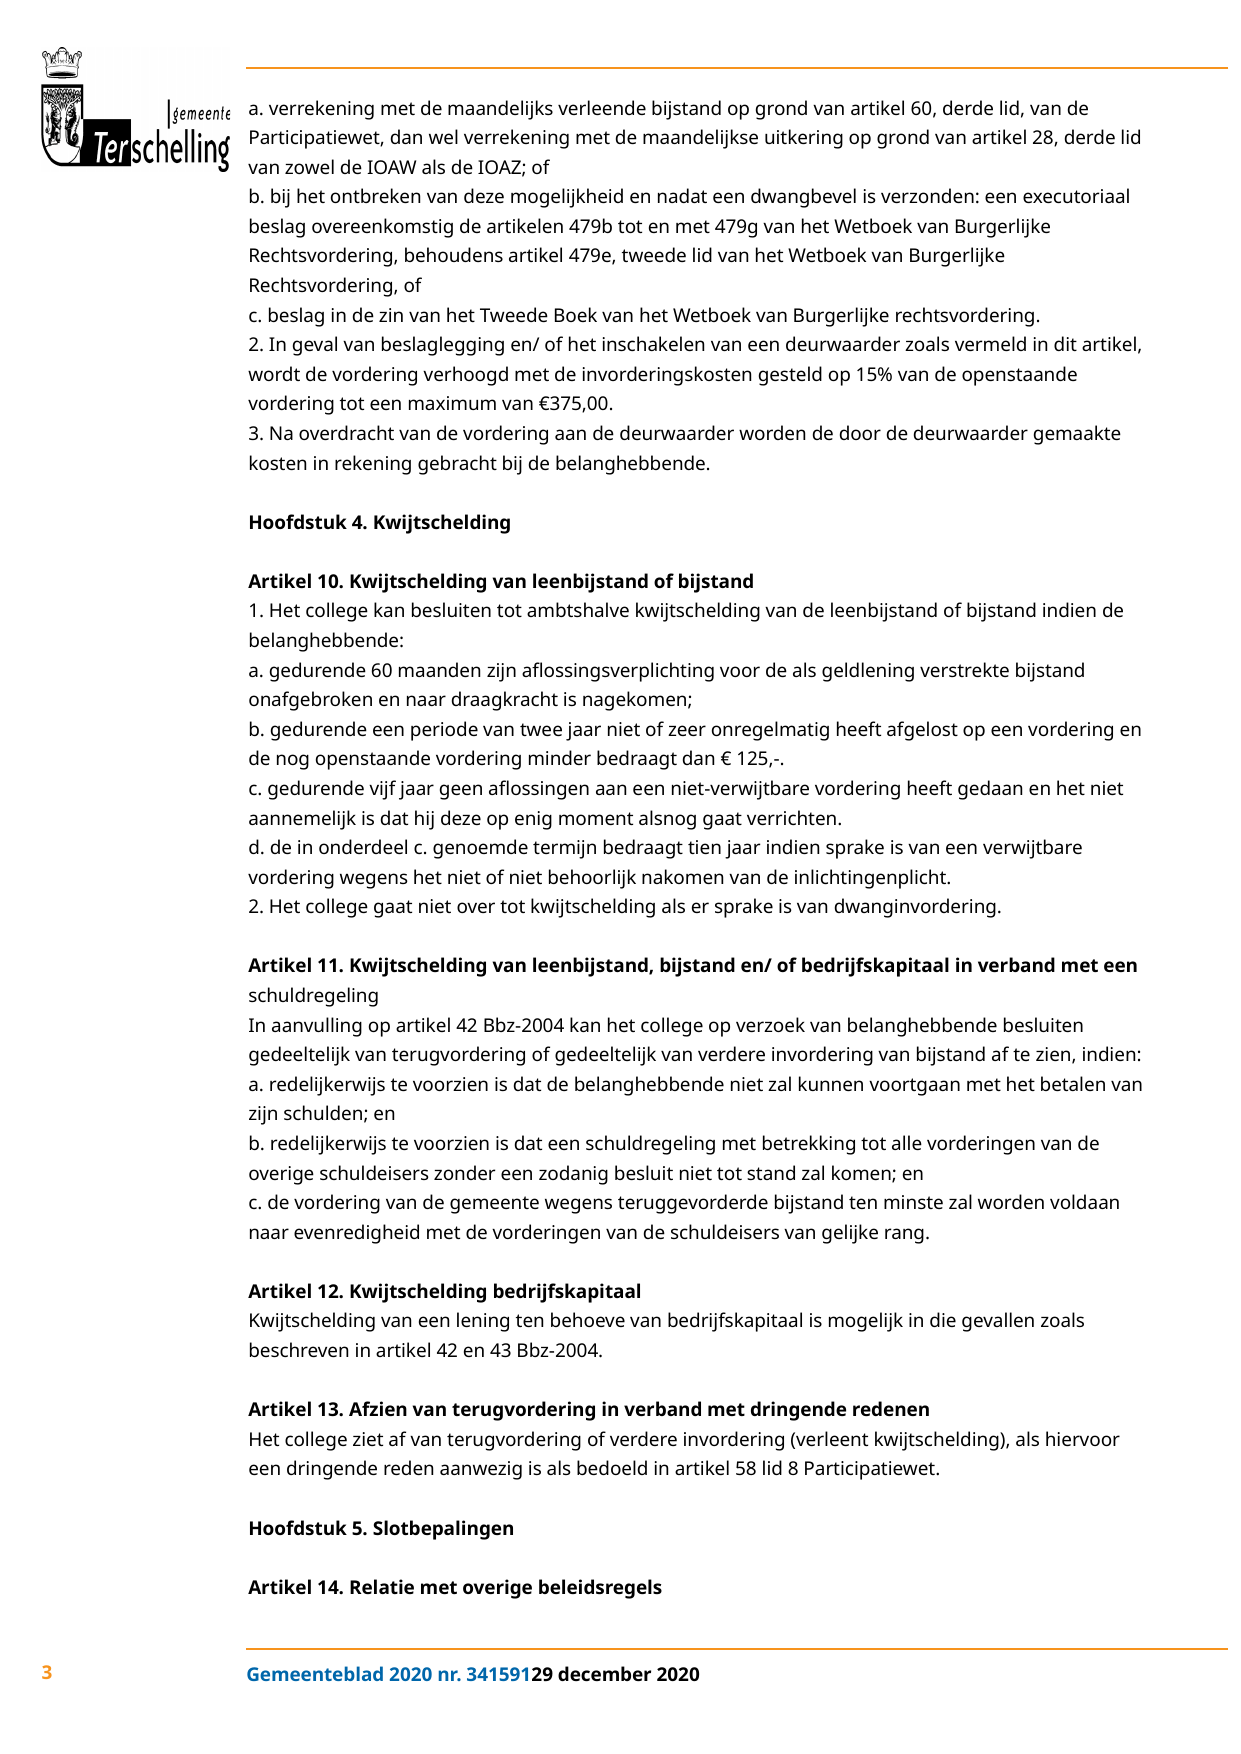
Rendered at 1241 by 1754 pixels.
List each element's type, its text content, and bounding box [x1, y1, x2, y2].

text Artikel 10. Kwijtschelding van leenbijstand of bijstand [248, 568, 1152, 594]
text Hoofdstuk 4. Kwijtschelding [248, 509, 1152, 535]
text Het college ziet af van terugvordering of verdere invordering (verleent kwijtschelding), als hiervoor een dringende reden aanwezig is als bedoeld in artikel 58 lid 8 Participatiewet. [248, 1426, 1152, 1481]
text a. redelijkerwijs te voorzien is dat de belanghebbende niet zal kunnen voortgaan met het betalen van zijn schulden; en [248, 1071, 1152, 1126]
text c. beslag in de zin van het Tweede Boek van het Wetboek van Burgerlijke rechtsvordering. [248, 302, 1152, 328]
picture [41, 47, 231, 172]
text 2. Het college gaat niet over tot kwijtschelding als er sprake is van dwanginvordering. [248, 893, 1152, 919]
text 1. Het college kan besluiten tot ambtshalve kwijtschelding van de leenbijstand of bijstand indien de belanghebbende: [248, 598, 1152, 653]
text Artikel 12. Kwijtschelding bedrijfskapitaal [248, 1278, 1152, 1304]
text Artikel 11. Kwijtschelding van leenbijstand, bijstand en/ of bedrijfskapitaal in verband met een schuldregeling [248, 953, 1152, 1008]
text b. redelijkerwijs te voorzien is dat een schuldregeling met betrekking tot alle vorderingen van de overige schuldeisers zonder een zodanig besluit niet tot stand zal komen; en [248, 1130, 1152, 1186]
text In aanvulling op artikel 42 Bbz-2004 kan het college op verzoek van belanghebbende besluiten gedeeltelijk van terugvordering of gedeeltelijk van verdere invordering van bijstand af te zien, indien: [248, 1012, 1152, 1067]
text b. gedurende een periode van twee jaar niet of zeer onregelmatig heeft afgelost op een vordering en de nog openstaande vordering minder bedraagt dan € 125,-. [248, 716, 1152, 771]
text a. verrekening met de maandelijks verleende bijstand op grond van artikel 60, derde lid, van de Participatiewet, dan wel verrekening met de maandelijkse uitkering op grond van artikel 28, derde lid van zowel de IOAW als de IOAZ; of [248, 95, 1152, 180]
text c. gedurende vijf jaar geen aflossingen aan een niet-verwijtbare vordering heeft gedaan en het niet aannemelijk is dat hij deze op enig moment alsnog gaat verrichten. [248, 775, 1152, 831]
text Artikel 14. Relatie met overige beleidsregels [248, 1574, 1152, 1600]
text Hoofdstuk 5. Slotbepalingen [248, 1515, 1152, 1541]
text d. de in onderdeel c. genoemde termijn bedraagt tien jaar indien sprake is van een verwijtbare vordering wegens het niet of niet behoorlijk nakomen van de inlichtingenplicht. [248, 834, 1152, 890]
text Artikel 13. Afzien van terugvordering in verband met dringende redenen [248, 1396, 1152, 1422]
text b. bij het ontbreken van deze mogelijkheid en nadat een dwangbevel is verzonden: een executoriaal beslag overeenkomstig de artikelen 479b tot en met 479g van het Wetboek van Burgerlijke Rechtsvordering, behoudens artikel 479e, tweede lid van het Wetboek van Burgerlijke Rechtsvordering, of [248, 183, 1152, 298]
text 3. Na overdracht van de vordering aan de deurwaarder worden de door de deurwaarder gemaakte kosten in rekening gebracht bij de belanghebbende. [248, 420, 1152, 476]
text Kwijtschelding van een lening ten behoeve van bedrijfskapitaal is mogelijk in die gevallen zoals beschreven in artikel 42 en 43 Bbz-2004. [248, 1308, 1152, 1363]
text 2. In geval van beslaglegging en/ of het inschakelen van een deurwaarder zoals vermeld in dit artikel, wordt de vordering verhoogd met de invorderingskosten gesteld op 15% van de openstaande vordering tot een maximum van €375,00. [248, 331, 1152, 416]
text c. de vordering van de gemeente wegens teruggevorderde bijstand ten minste zal worden voldaan naar evenredigheid met de vorderingen van de schuldeisers van gelijke rang. [248, 1189, 1152, 1245]
text a. gedurende 60 maanden zijn aflossingsverplichting voor de als geldlening verstrekte bijstand onafgebroken en naar draagkracht is nagekomen; [248, 657, 1152, 712]
